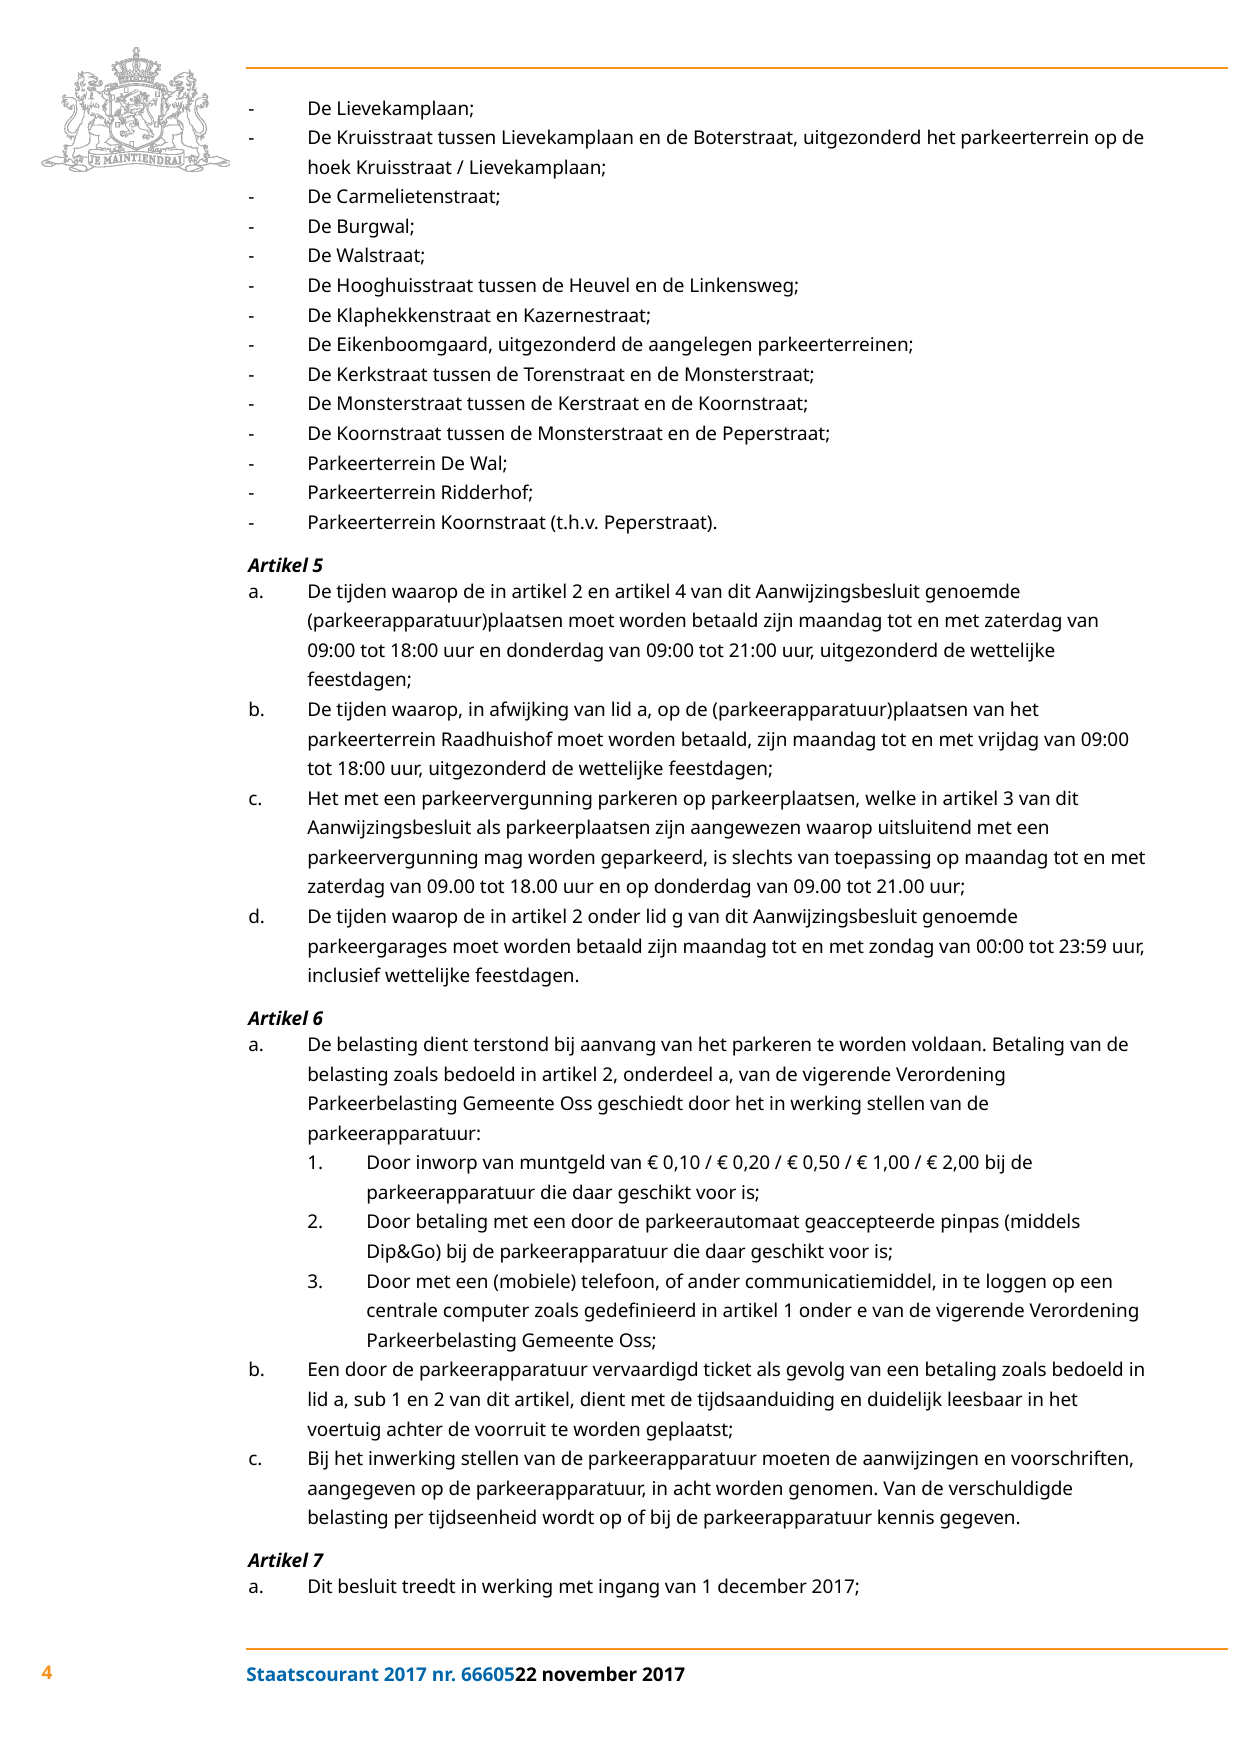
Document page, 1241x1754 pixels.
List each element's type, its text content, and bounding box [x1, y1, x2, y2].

list De belasting dient terstond bij aanvang van het parkeren te worden voldaan. Betaling van de belasting zoals bedoeld in artikel 2, onderdeel a, van de vigerende Verordening Parkeerbelasting Gemeente Oss geschiedt door het in werking stellen van de parkeerapparatuur: [248, 1031, 1152, 1146]
list De Carmelietenstraat; [248, 183, 1152, 209]
list De Kerkstraat tussen de Torenstraat en de Monsterstraat; [248, 361, 1152, 387]
list Door inworp van muntgeld van € 0,10 / € 0,20 / € 0,50 / € 1,00 / € 2,00 bij de parkeerapparatuur die daar geschikt voor is; [307, 1149, 1152, 1205]
list Parkeerterrein Ridderhof; [248, 479, 1152, 505]
list De Lievekamplaan; [248, 95, 1152, 121]
list Bij het inwerking stellen van de parkeerapparatuur moeten de aanwijzingen en voorschriften, aangegeven op de parkeerapparatuur, in acht worden genomen. Van de verschuldigde belasting per tijdseenheid wordt op of bij de parkeerapparatuur kennis gegeven. [248, 1445, 1152, 1530]
list Een door de parkeerapparatuur vervaardigd ticket als gevolg van een betaling zoals bedoeld in lid a, sub 1 en 2 van dit artikel, dient met de tijdsaanduiding en duidelijk leesbaar in het voertuig achter de voorruit te worden geplaatst; [248, 1357, 1152, 1442]
list De Burgwal; [248, 213, 1152, 239]
list De Monsterstraat tussen de Kerstraat en de Koornstraat; [248, 391, 1152, 416]
list Door met een (mobiele) telefoon, of ander communicatiemiddel, in te loggen op een centrale computer zoals gedefinieerd in artikel 1 onder e van de vigerende Verordening Parkeerbelasting Gemeente Oss; [307, 1268, 1152, 1353]
list De Hooghuisstraat tussen de Heuvel en de Linkensweg; [248, 272, 1152, 298]
list Het met een parkeervergunning parkeren op parkeerplaatsen, welke in artikel 3 van dit Aanwijzingsbesluit als parkeerplaatsen zijn aangewezen waarop uitsluitend met een parkeervergunning mag worden geparkeerd, is slechts van toepassing op maandag tot en met zaterdag van 09.00 tot 18.00 uur en op donderdag van 09.00 tot 21.00 uur; [248, 785, 1152, 899]
picture [41, 47, 231, 172]
text Artikel 6 [248, 1006, 1152, 1031]
list De Klaphekkenstraat en Kazernestraat; [248, 302, 1152, 328]
list De tijden waarop, in afwijking van lid a, op de (parkeerapparatuur)plaatsen van het parkeerterrein Raadhuishof moet worden betaald, zijn maandag tot en met vrijdag van 09:00 tot 18:00 uur, uitgezonderd de wettelijke feestdagen; [248, 696, 1152, 781]
list Parkeerterrein De Wal; [248, 450, 1152, 476]
list De Kruisstraat tussen Lievekamplaan en de Boterstraat, uitgezonderd het parkeerterrein op de hoek Kruisstraat / Lievekamplaan; [248, 124, 1152, 180]
list Parkeerterrein Koornstraat (t.h.v. Peperstraat). [248, 509, 1152, 535]
list Dit besluit treedt in werking met ingang van 1 december 2017; [248, 1573, 1152, 1599]
list De tijden waarop de in artikel 2 onder lid g van dit Aanwijzingsbesluit genoemde parkeergarages moet worden betaald zijn maandag tot en met zondag van 00:00 tot 23:59 uur, inclusief wettelijke feestdagen. [248, 903, 1152, 988]
list De tijden waarop de in artikel 2 en artikel 4 van dit Aanwijzingsbesluit genoemde (parkeerapparatuur)plaatsen moet worden betaald zijn maandag tot en met zaterdag van 09:00 tot 18:00 uur en donderdag van 09:00 tot 21:00 uur, uitgezonderd de wettelijke feestdagen; [248, 578, 1152, 692]
list De Koornstraat tussen de Monsterstraat en de Peperstraat; [248, 420, 1152, 446]
text Artikel 5 [248, 552, 1152, 578]
text Artikel 7 [248, 1548, 1152, 1573]
list De Eikenboomgaard, uitgezonderd de aangelegen parkeerterreinen; [248, 331, 1152, 357]
list De Walstraat; [248, 243, 1152, 268]
list Door betaling met een door de parkeerautomaat geaccepteerde pinpas (middels Dip&Go) bij de parkeerapparatuur die daar geschikt voor is; [307, 1209, 1152, 1264]
